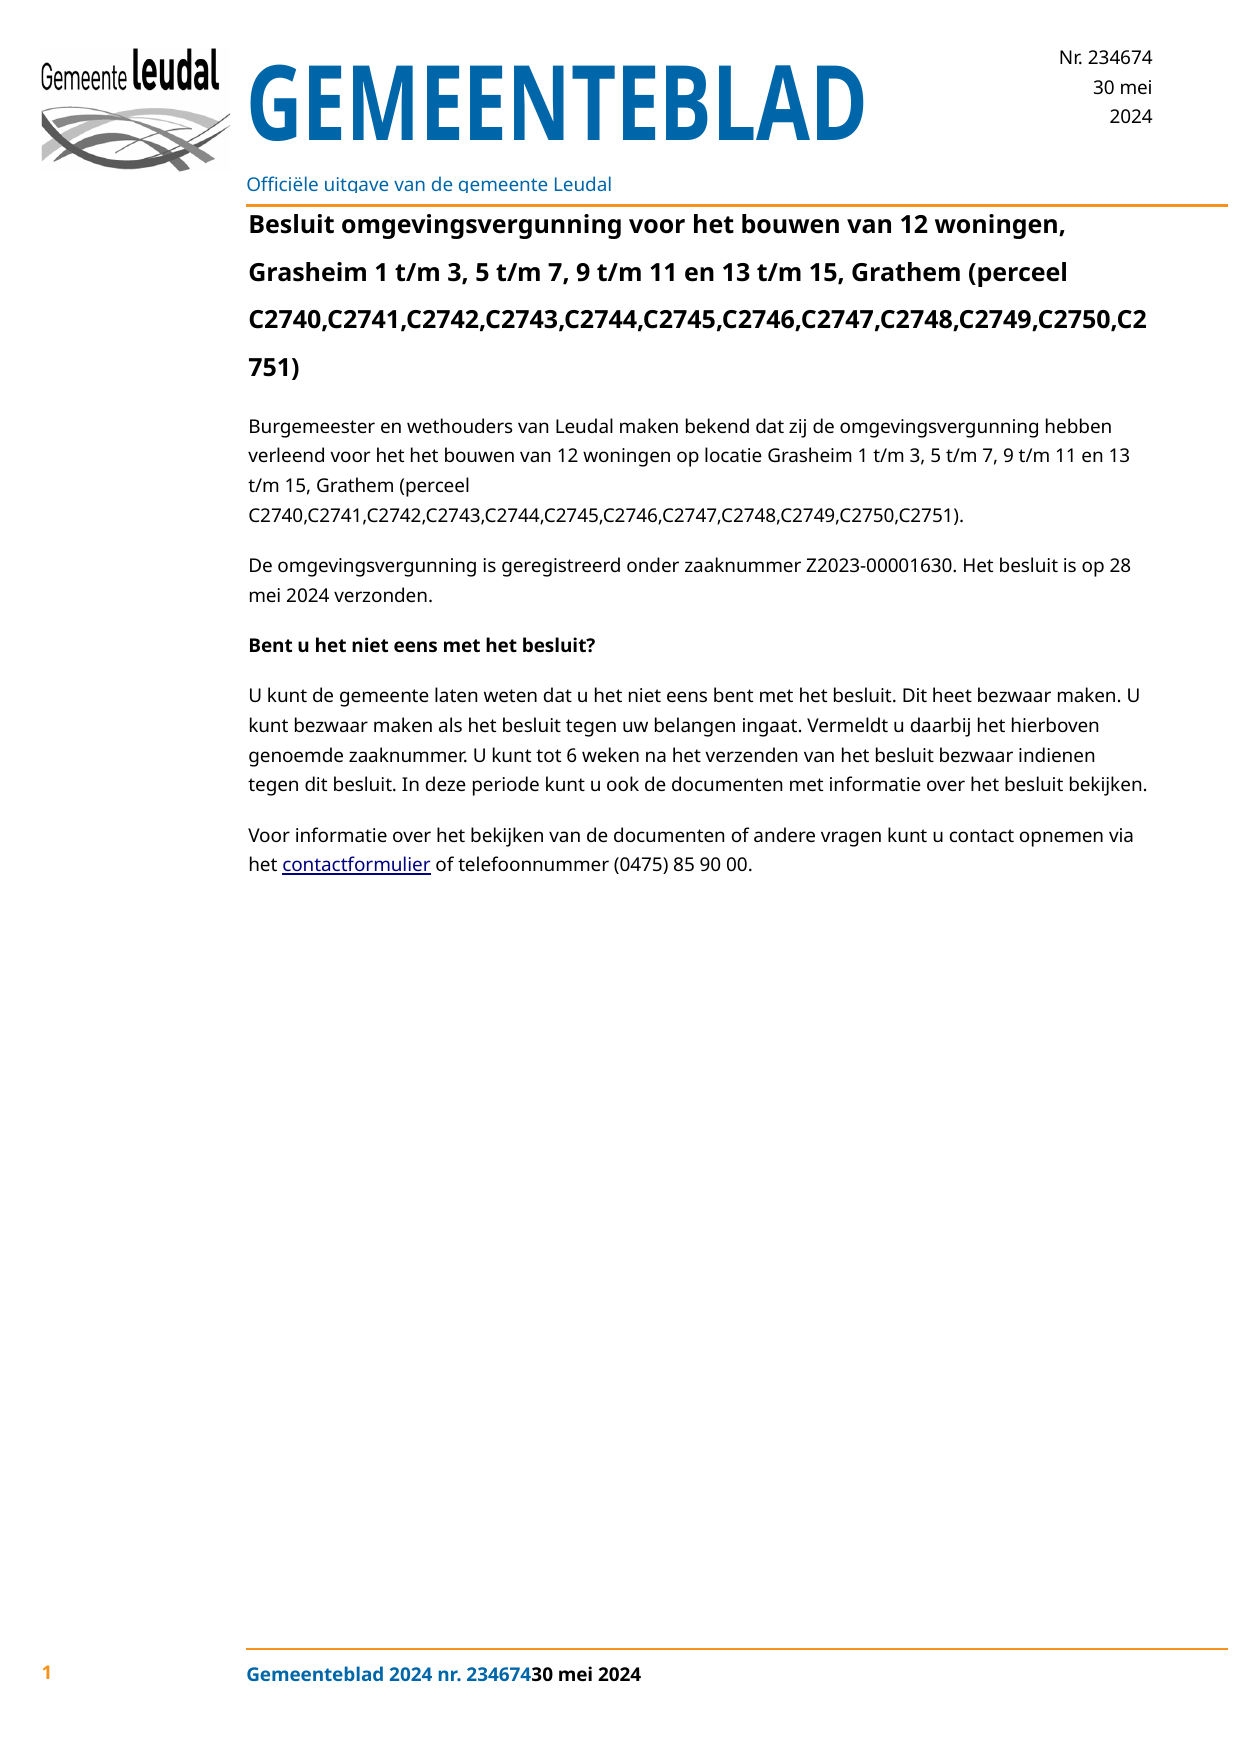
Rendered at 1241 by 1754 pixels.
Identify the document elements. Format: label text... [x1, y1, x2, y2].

text Bent u het niet eens met het besluit? [248, 632, 1152, 658]
text U kunt de gemeente laten weten dat u het niet eens bent met het besluit. Dit heet bezwaar maken. U kunt bezwaar maken als het besluit tegen uw belangen ingaat. Vermeldt u daarbij het hierboven genoemde zaaknummer. U kunt tot 6 weken na het verzenden van het besluit bezwaar indienen tegen dit besluit. In deze periode kunt u ook de documenten met informatie over het besluit bekijken. [248, 683, 1152, 797]
text Besluit omgevingsvergunning voor het bouwen van 12 woningen, Grasheim 1 t/m 3, 5 t/m 7, 9 t/m 11 en 13 t/m 15, Grathem (perceel C2740,C2741,C2742,C2743,C2744,C2745,C2746,C2747,C2748,C2749,C2750,C2751) [248, 207, 1152, 384]
text De omgevingsvergunning is geregistreerd onder zaaknummer Z2023-00001630. Het besluit is op 28 mei 2024 verzonden. [248, 552, 1152, 608]
text Burgemeester en wethouders van Leudal maken bekend dat zij de omgevingsvergunning hebben verleend voor het het bouwen van 12 woningen op locatie Grasheim 1 t/m 3, 5 t/m 7, 9 t/m 11 en 13 t/m 15, Grathem (perceel C2740,C2741,C2742,C2743,C2744,C2745,C2746,C2747,C2748,C2749,C2750,C2751). [248, 413, 1152, 528]
picture [41, 47, 231, 172]
text Voor informatie over het bekijken van de documenten of andere vragen kunt u contact opnemen via het contactformulier of telefoonnummer (0475) 85 90 00. [248, 822, 1152, 877]
